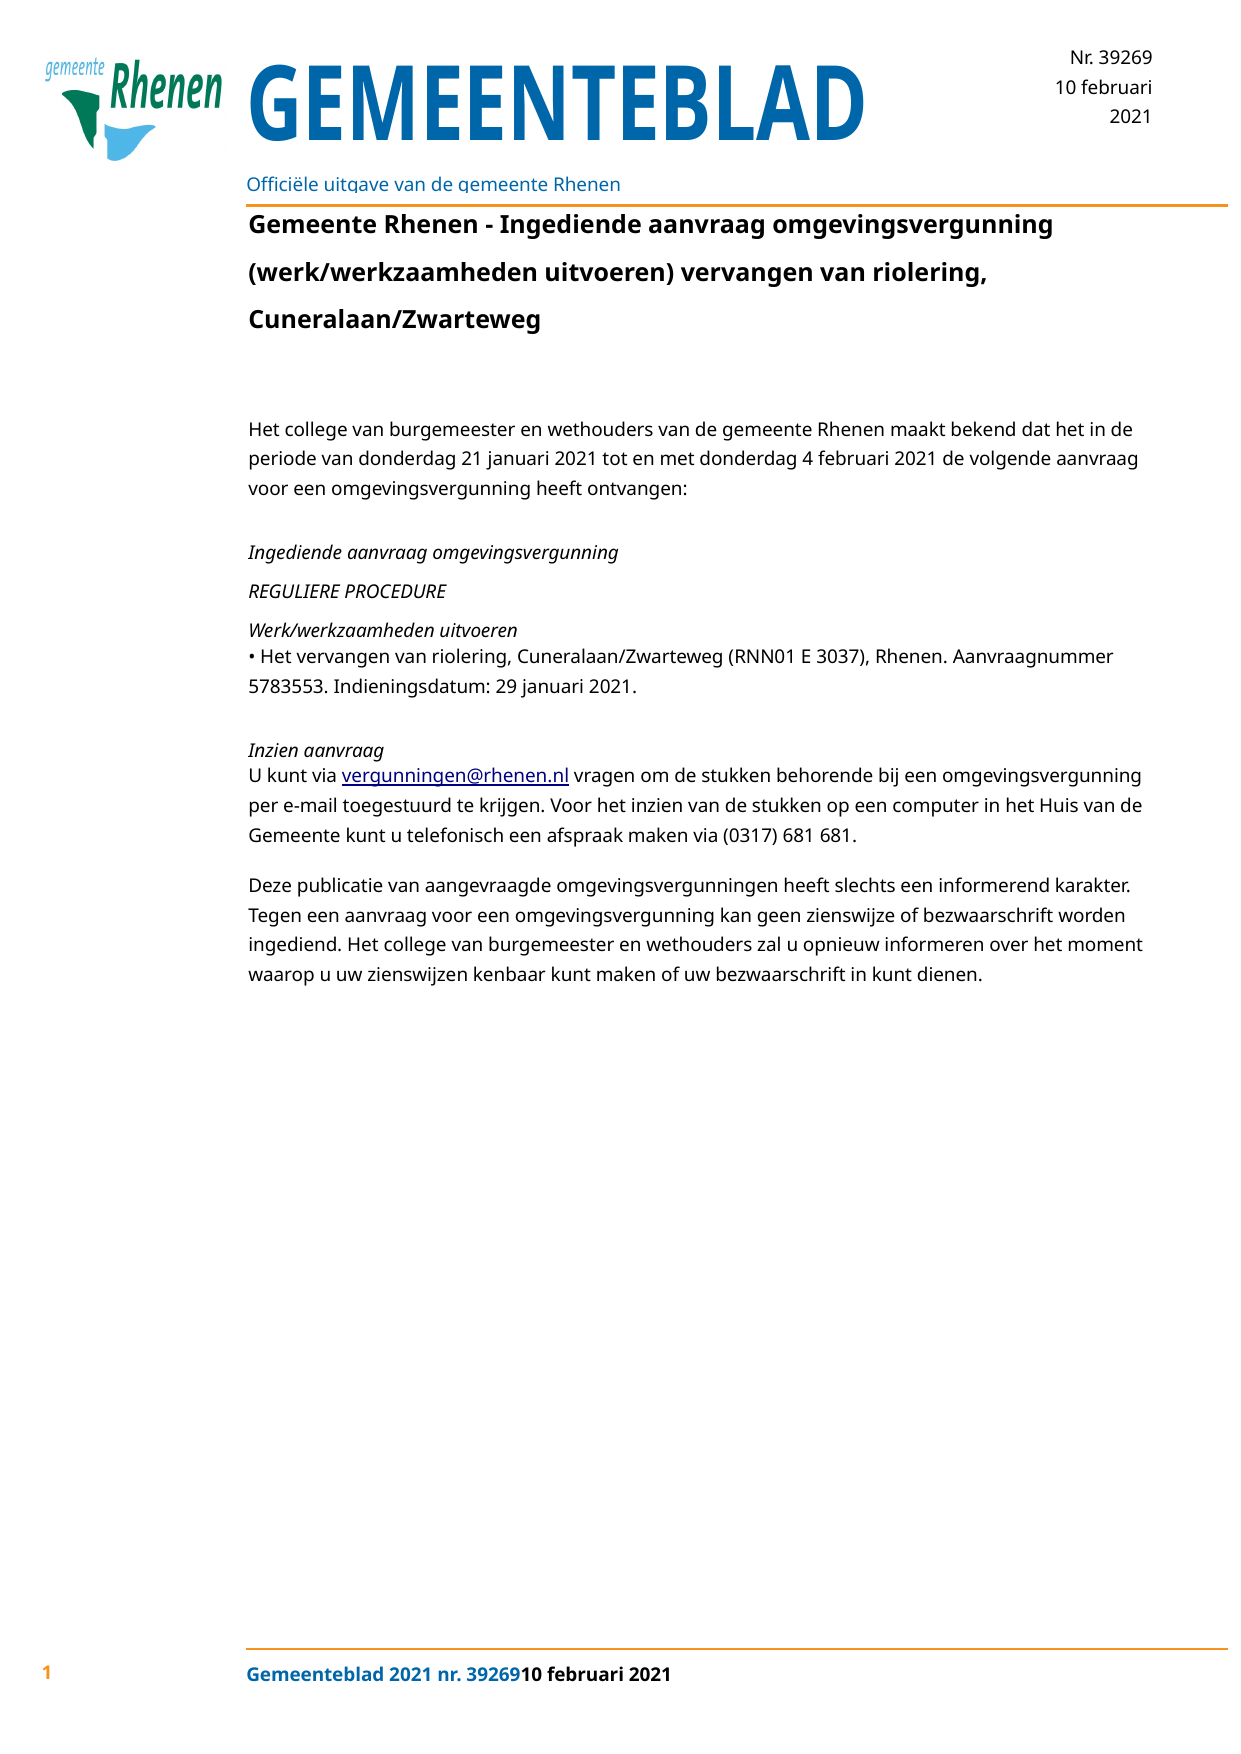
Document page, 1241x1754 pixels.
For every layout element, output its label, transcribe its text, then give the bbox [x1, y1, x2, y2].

picture [41, 47, 231, 172]
text • Het vervangen van riolering, Cuneralaan/Zwarteweg (RNN01 E 3037), Rhenen. Aanvraagnummer 5783553. Indieningsdatum: 29 januari 2021. [248, 643, 1152, 699]
text Gemeente Rhenen - Ingediende aanvraag omgevingsvergunning (werk/werkzaamheden uitvoeren) vervangen van riolering, Cuneralaan/Zwarteweg [248, 207, 1152, 336]
text Deze publicatie van aangevraagde omgevingsvergunningen heeft slechts een informerend karakter. Tegen een aanvraag voor een omgevingsvergunning kan geen zienswijze of bezwaarschrift worden ingediend. Het college van burgemeester en wethouders zal u opnieuw informeren over het moment waarop u uw zienswijzen kenbaar kunt maken of uw bezwaarschrift in kunt dienen. [248, 872, 1152, 987]
text Ingediende aanvraag omgevingsvergunning [248, 539, 1152, 565]
text REGULIERE PROCEDURE [248, 578, 1152, 604]
text Werk/werkzaamheden uitvoeren [248, 618, 1152, 643]
text Het college van burgemeester en wethouders van de gemeente Rhenen maakt bekend dat het in de periode van donderdag 21 januari 2021 tot en met donderdag 4 februari 2021 de volgende aanvraag voor een omgevingsvergunning heeft ontvangen: [248, 416, 1152, 501]
text U kunt via vergunningen@rhenen.nl vragen om de stukken behorende bij een omgevingsvergunning per e-mail toegestuurd te krijgen. Voor het inzien van de stukken op een computer in het Huis van de Gemeente kunt u telefonisch een afspraak maken via (0317) 681 681. [248, 763, 1152, 847]
text Inzien aanvraag [248, 737, 1152, 763]
